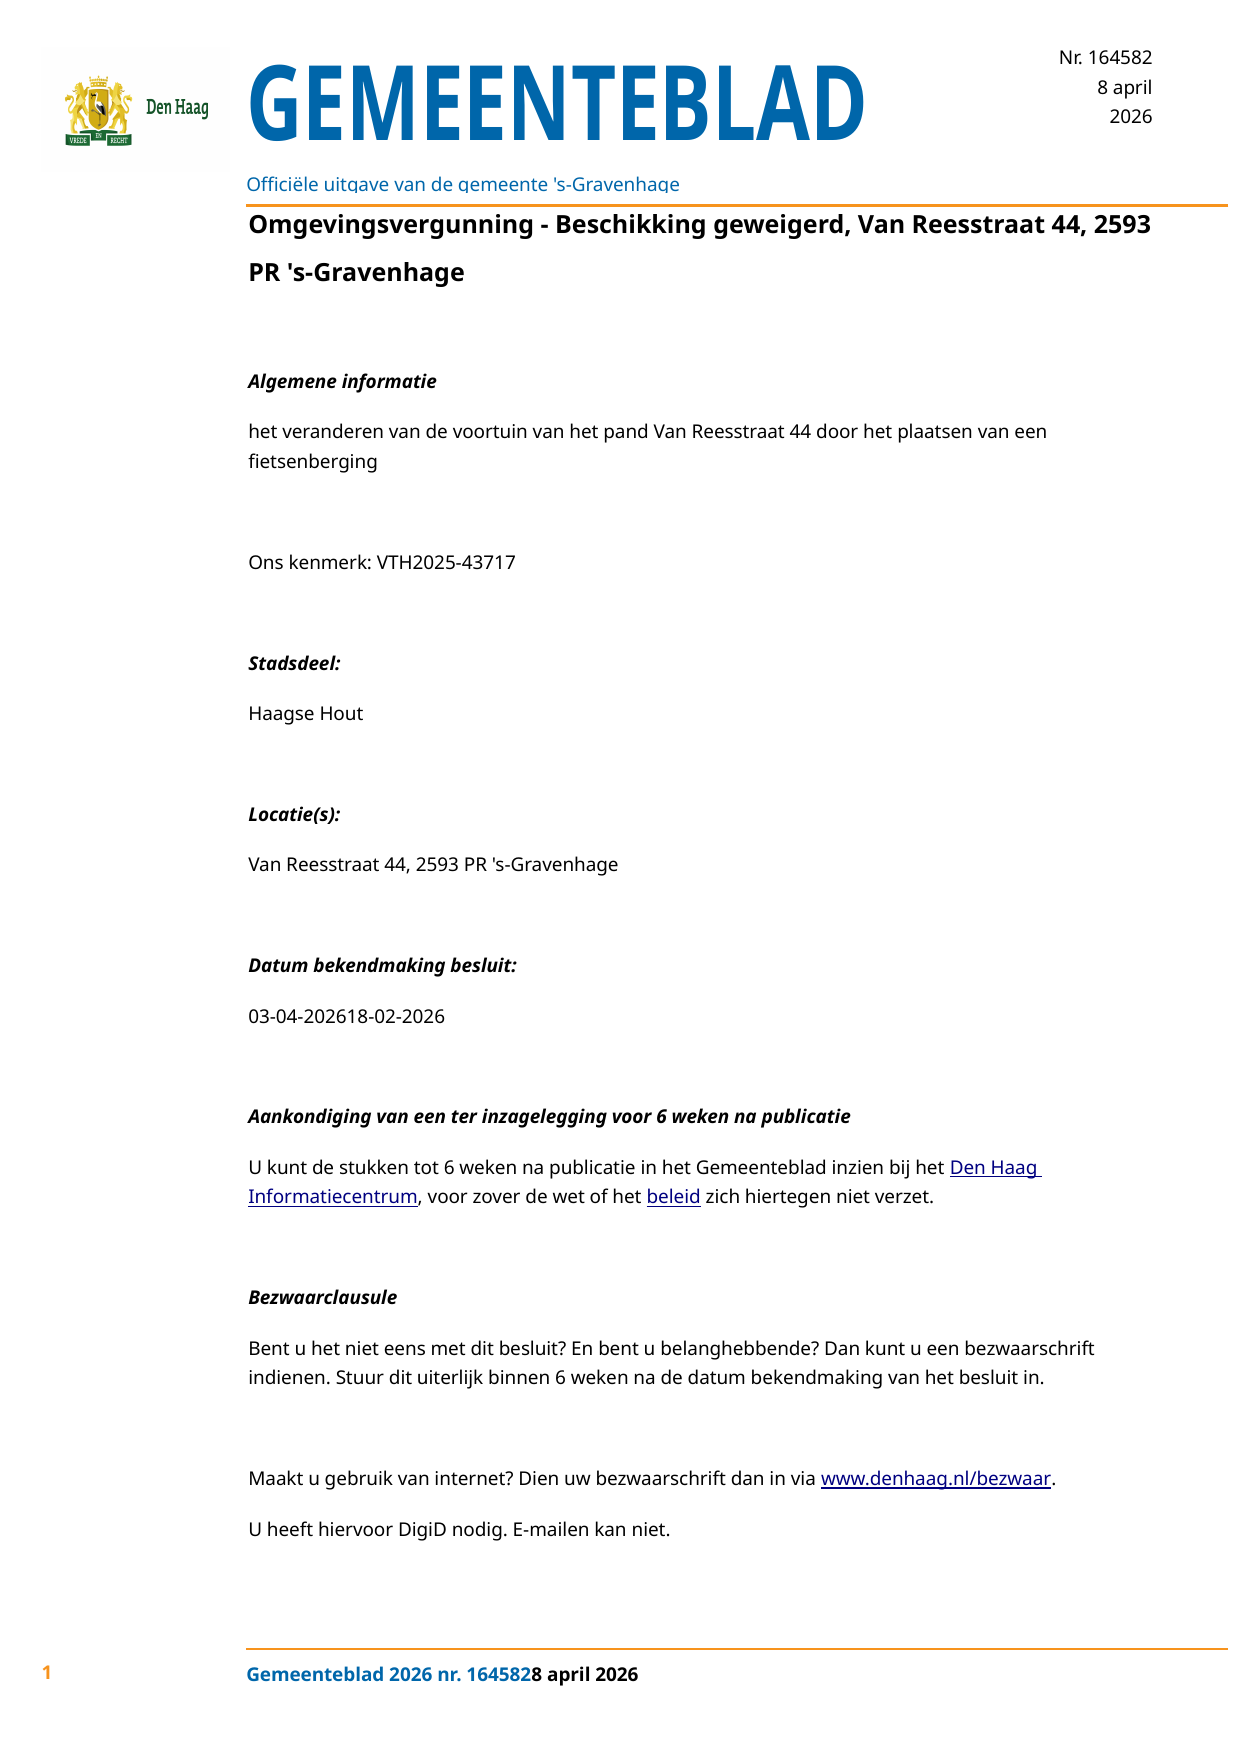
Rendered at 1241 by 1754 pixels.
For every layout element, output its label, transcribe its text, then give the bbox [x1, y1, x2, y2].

text Stadsdeel: [248, 650, 1152, 676]
text Omgevingsvergunning - Beschikking geweigerd, Van Reesstraat 44, 2593 PR 's-Gravenhage [248, 207, 1152, 288]
picture [41, 47, 231, 172]
text Datum bekendmaking besluit: [248, 952, 1152, 978]
text Van Reesstraat 44, 2593 PR 's-Gravenhage [248, 852, 1152, 877]
text Locatie(s): [248, 801, 1152, 827]
text Maakt u gebruik van internet? Dien uw bezwaarschrift dan in via www.denhaag.nl/bezwaar. [248, 1465, 1152, 1491]
text Ons kenmerk: VTH2025-43717 [248, 549, 1152, 575]
text Haagse Hout [248, 700, 1152, 726]
text Algemene informatie [248, 368, 1152, 394]
text Aankondiging van een ter inzagelegging voor 6 weken na publicatie [248, 1104, 1152, 1129]
text 03-04-202618-02-2026 [248, 1003, 1152, 1029]
text U heeft hiervoor DigiD nodig. E-mailen kan niet. [248, 1516, 1152, 1542]
text U kunt de stukken tot 6 weken na publicatie in het Gemeenteblad inzien bij het Den Haag Informatiecentrum, voor zover de wet of het beleid zich hiertegen niet verzet. [248, 1154, 1152, 1209]
text Bent u het niet eens met dit besluit? En bent u belanghebbende? Dan kunt u een bezwaarschrift indienen. Stuur dit uiterlijk binnen 6 weken na de datum bekendmaking van het besluit in. [248, 1335, 1152, 1390]
text Bezwaarclausule [248, 1284, 1152, 1310]
text het veranderen van de voortuin van het pand Van Reesstraat 44 door het plaatsen van een fietsenberging [248, 419, 1152, 474]
